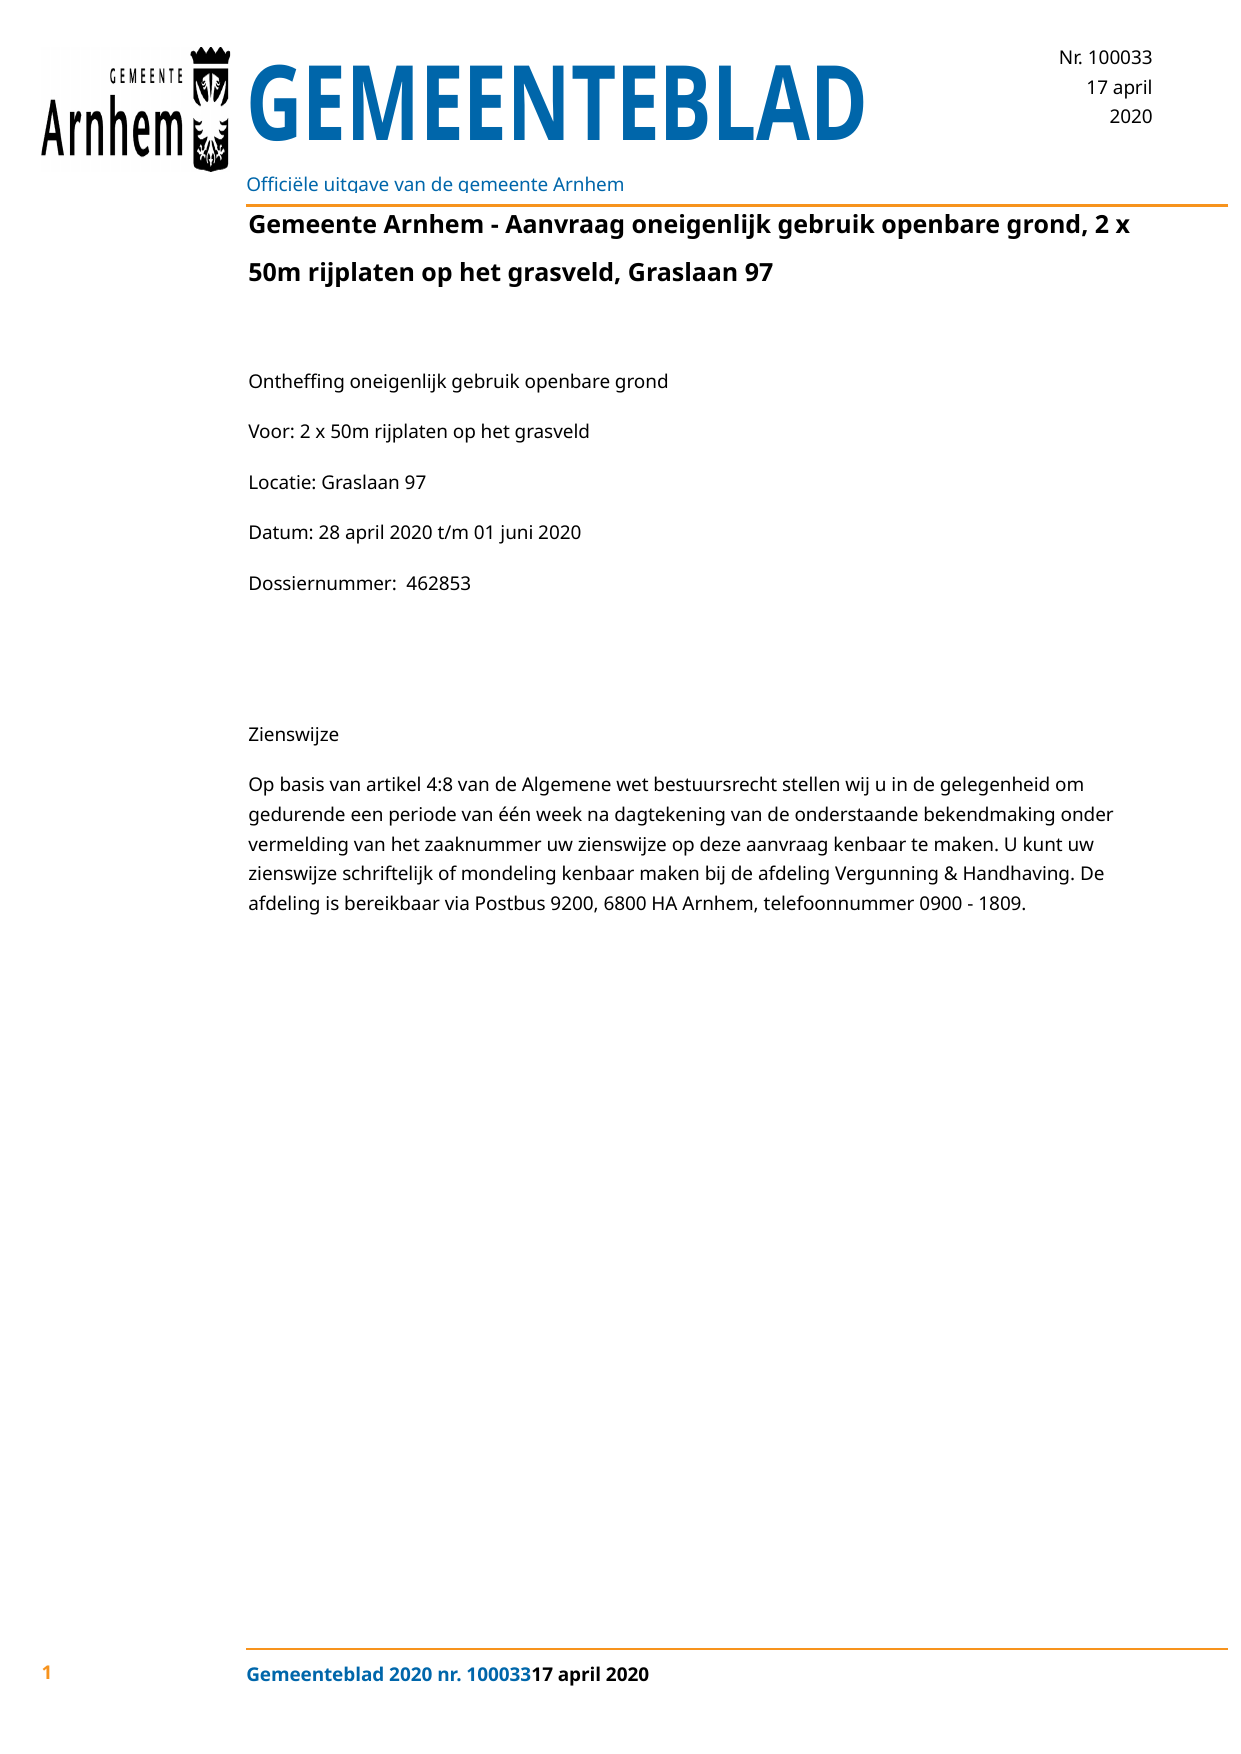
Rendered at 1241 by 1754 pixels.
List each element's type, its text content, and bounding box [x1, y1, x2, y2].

text Op basis van artikel 4:8 van de Algemene wet bestuursrecht stellen wij u in de gelegenheid om gedurende een periode van één week na dagtekening van de onderstaande bekendmaking onder vermelding van het zaaknummer uw zienswijze op deze aanvraag kenbaar te maken. U kunt uw zienswijze schriftelijk of mondeling kenbaar maken bij de afdeling Vergunning & Handhaving. De afdeling is bereikbaar via Postbus 9200, 6800 HA Arnhem, telefoonnummer 0900 - 1809. [248, 772, 1152, 916]
text Locatie: Graslaan 97 [248, 469, 1152, 495]
text Voor: 2 x 50m rijplaten op het grasveld [248, 419, 1152, 444]
text Ontheffing oneigenlijk gebruik openbare grond [248, 368, 1152, 394]
text Zienswijze [248, 721, 1152, 747]
text Gemeente Arnhem - Aanvraag oneigenlijk gebruik openbare grond, 2 x 50m rijplaten op het grasveld, Graslaan 97 [248, 207, 1152, 288]
text Dossiernummer: 462853 [248, 570, 1152, 596]
text Datum: 28 april 2020 t/m 01 juni 2020 [248, 519, 1152, 545]
picture [41, 47, 231, 172]
